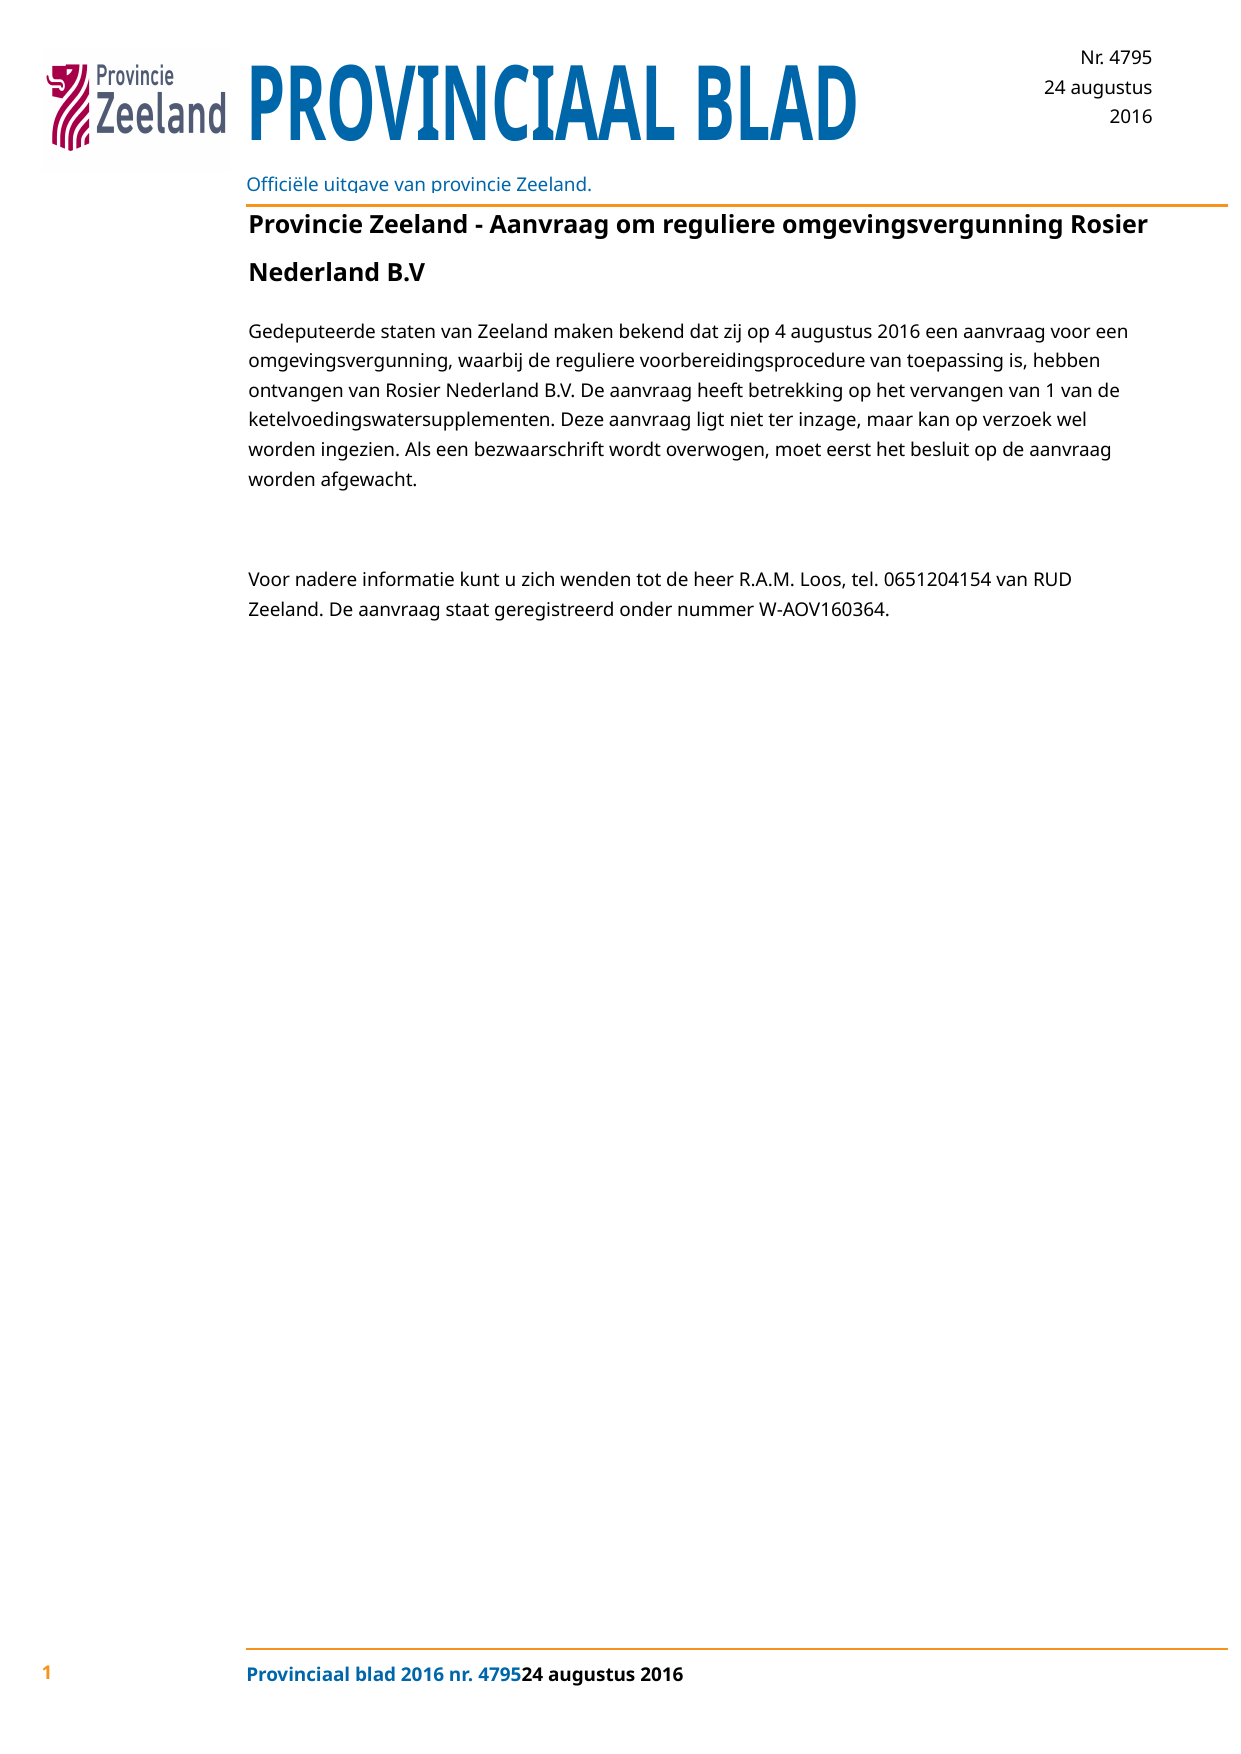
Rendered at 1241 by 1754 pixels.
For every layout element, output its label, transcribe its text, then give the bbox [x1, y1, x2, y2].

text Voor nadere informatie kunt u zich wenden tot de heer R.A.M. Loos, tel. 0651204154 van RUD Zeeland. De aanvraag staat geregistreerd onder nummer W-AOV160364. [248, 567, 1152, 622]
text Provincie Zeeland - Aanvraag om reguliere omgevingsvergunning Rosier Nederland B.V [248, 207, 1152, 288]
picture [41, 47, 231, 172]
text Gedeputeerde staten van Zeeland maken bekend dat zij op 4 augustus 2016 een aanvraag voor een omgevingsvergunning, waarbij de reguliere voorbereidingsprocedure van toepassing is, hebben ontvangen van Rosier Nederland B.V. De aanvraag heeft betrekking op het vervangen van 1 van de ketelvoedingswatersupplementen. Deze aanvraag ligt niet ter inzage, maar kan op verzoek wel worden ingezien. Als een bezwaarschrift wordt overwogen, moet eerst het besluit op de aanvraag worden afgewacht. [248, 318, 1152, 492]
